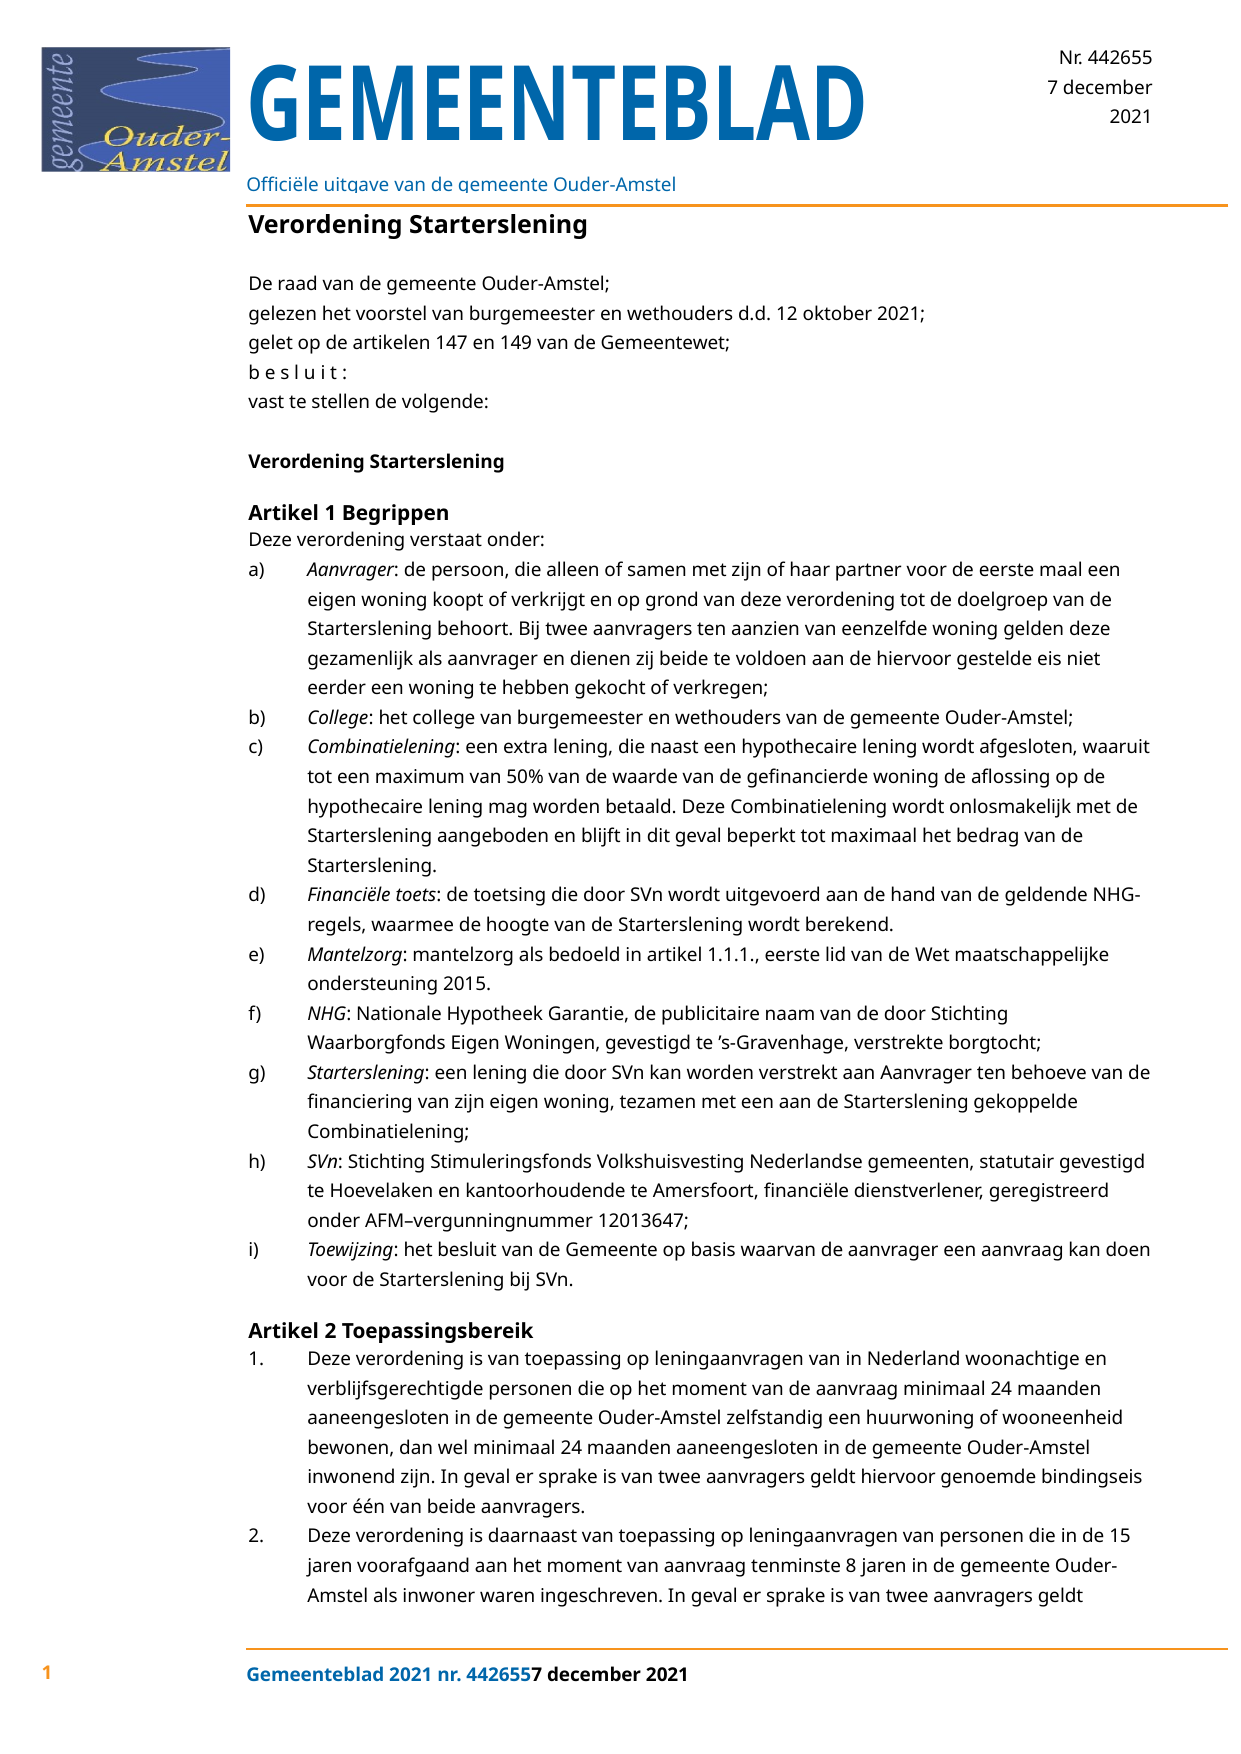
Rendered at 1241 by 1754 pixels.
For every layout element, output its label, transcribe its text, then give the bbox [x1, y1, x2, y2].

list Deze verordening is daarnaast van toepassing op leningaanvragen van personen die in de 15 jaren voorafgaand aan het moment van aanvraag tenminste 8 jaren in de gemeente Ouder-Amstel als inwoner waren ingeschreven. In geval er sprake is van twee aanvragers geldt [248, 1523, 1152, 1607]
list Mantelzorg: mantelzorg als bedoeld in artikel 1.1.1., eerste lid van de Wet maatschappelijke ondersteuning 2015. [248, 941, 1152, 996]
text De raad van de gemeente Ouder-Amstel; [248, 270, 1152, 296]
list Aanvrager: de persoon, die alleen of samen met zijn of haar partner voor de eerste maal een eigen woning koopt of verkrijgt en op grond van deze verordening tot de doelgroep van de Starterslening behoort. Bij twee aanvragers ten aanzien van eenzelfde woning gelden deze gezamenlijk als aanvrager en dienen zij beide te voldoen aan de hiervoor gestelde eis niet eerder een woning te hebben gekocht of verkregen; [248, 556, 1152, 700]
list Combinatielening: een extra lening, die naast een hypothecaire lening wordt afgesloten, waaruit tot een maximum van 50% van de waarde van de gefinancierde woning de aflossing op de hypothecaire lening mag worden betaald. Deze Combinatielening wordt onlosmakelijk met de Starterslening aangeboden en blijft in dit geval beperkt tot maximaal het bedrag van de Starterslening. [248, 734, 1152, 878]
text b e s l u i t : [248, 359, 1152, 385]
text Artikel 2 Toepassingsbereik [248, 1317, 1152, 1345]
text Deze verordening verstaat onder: [248, 527, 1152, 552]
list NHG: Nationale Hypotheek Garantie, de publicitaire naam van de door Stichting Waarborgfonds Eigen Woningen, gevestigd te ’s-Gravenhage, verstrekte borgtocht; [248, 1000, 1152, 1055]
list Deze verordening is van toepassing op leningaanvragen van in Nederland woonachtige en verblijfsgerechtigde personen die op het moment van de aanvraag minimaal 24 maanden aaneengesloten in de gemeente Ouder-Amstel zelfstandig een huurwoning of wooneenheid bewonen, dan wel minimaal 24 maanden aaneengesloten in de gemeente Ouder-Amstel inwonend zijn. In geval er sprake is van twee aanvragers geldt hiervoor genoemde bindingseis voor één van beide aanvragers. [248, 1345, 1152, 1519]
list Starterslening: een lening die door SVn kan worden verstrekt aan Aanvrager ten behoeve van de financiering van zijn eigen woning, tezamen met een aan de Starterslening gekoppelde Combinatielening; [248, 1059, 1152, 1144]
text gelet op de artikelen 147 en 149 van de Gemeentewet; [248, 329, 1152, 355]
list Financiële toets: de toetsing die door SVn wordt uitgevoerd aan de hand van de geldende NHG-regels, waarmee de hoogte van de Starterslening wordt berekend. [248, 882, 1152, 937]
text gelezen het voorstel van burgemeester en wethouders d.d. 12 oktober 2021; [248, 300, 1152, 326]
text Verordening Starterslening [248, 207, 1152, 241]
text Verordening Starterslening [248, 448, 1152, 473]
text Artikel 1 Begrippen [248, 498, 1152, 527]
list College: het college van burgemeester en wethouders van de gemeente Ouder-Amstel; [248, 704, 1152, 730]
picture [41, 47, 231, 172]
list Toewijzing: het besluit van de Gemeente op basis waarvan de aanvrager een aanvraag kan doen voor de Starterslening bij SVn. [248, 1237, 1152, 1292]
list SVn: Stichting Stimuleringsfonds Volkshuisvesting Nederlandse gemeenten, statutair gevestigd te Hoevelaken en kantoorhoudende te Amersfoort, financiële dienstverlener, geregistreerd onder AFM–vergunningnummer 12013647; [248, 1148, 1152, 1233]
text vast te stellen de volgende: [248, 389, 1152, 414]
